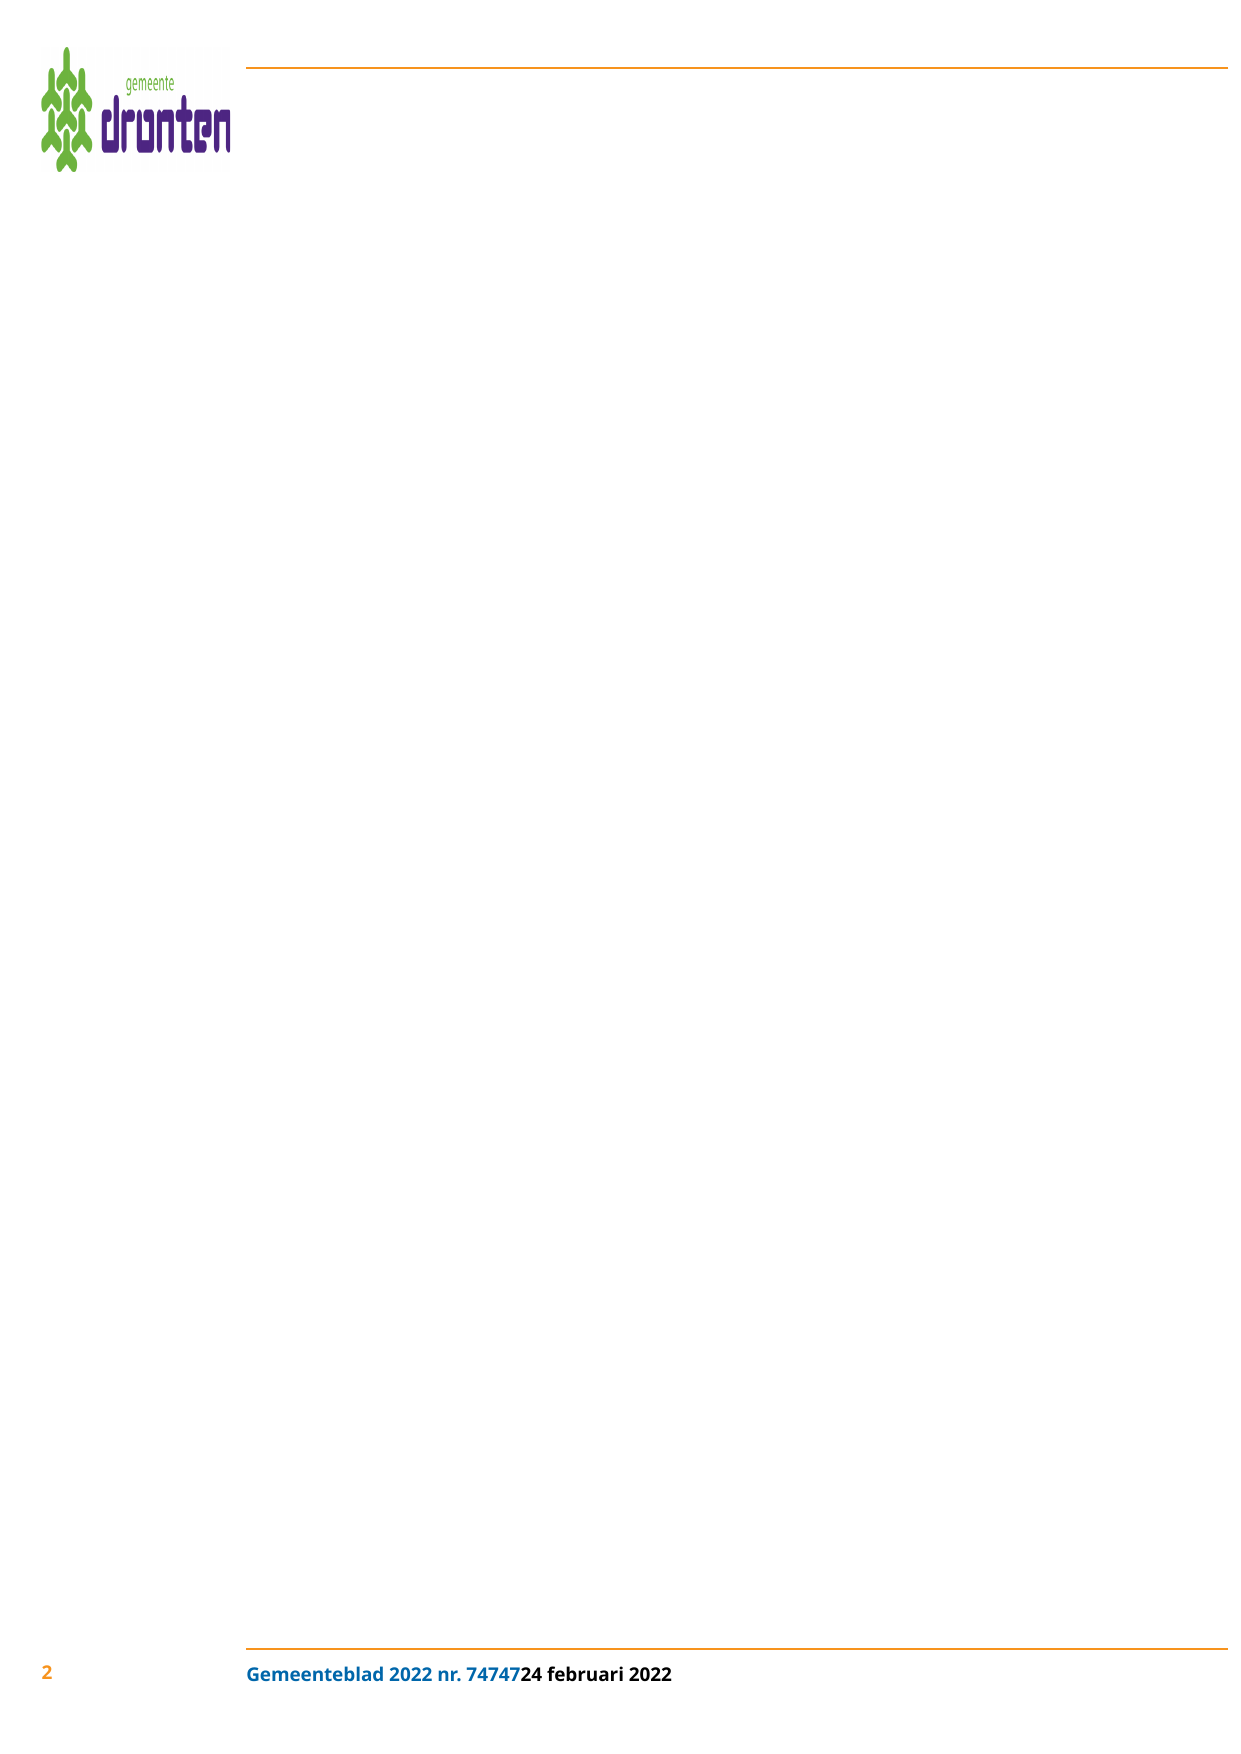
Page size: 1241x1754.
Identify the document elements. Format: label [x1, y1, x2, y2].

picture [41, 47, 231, 172]
